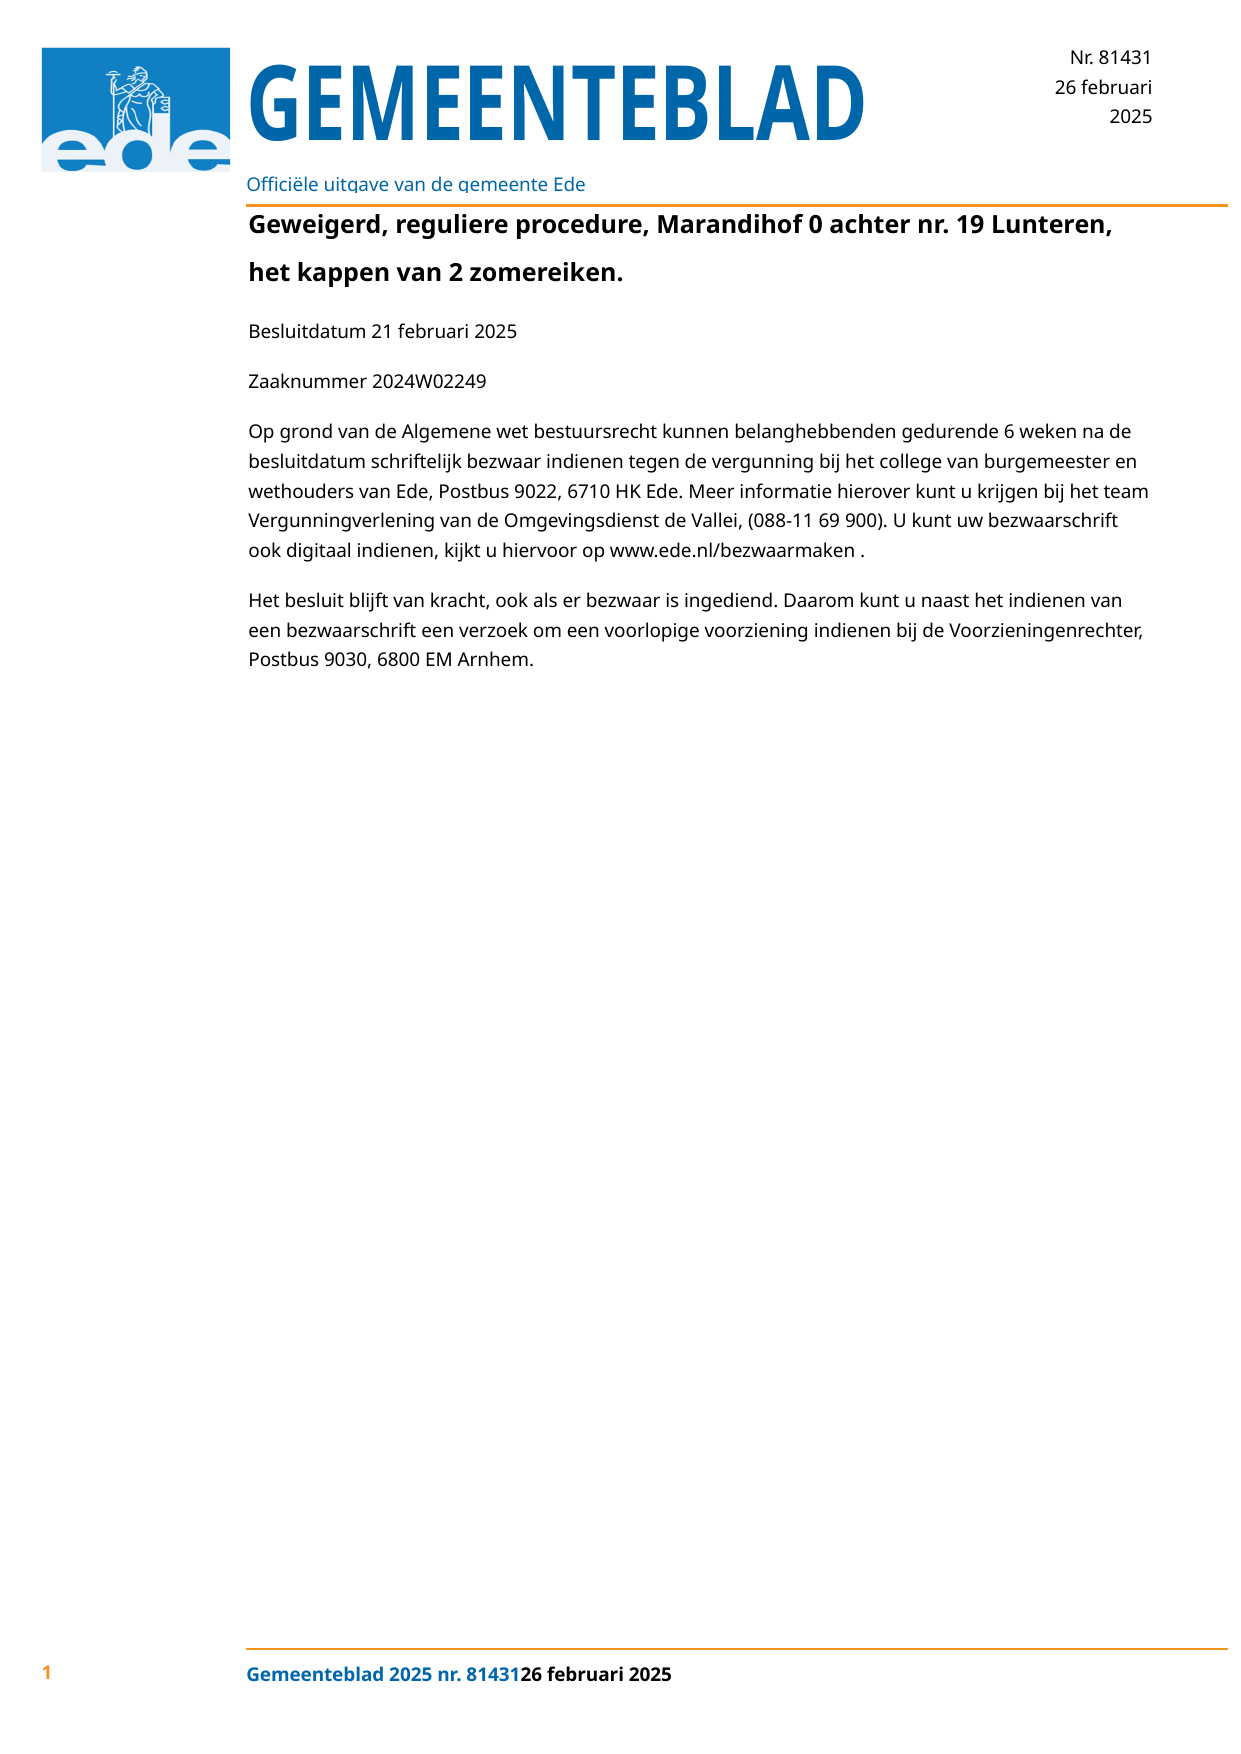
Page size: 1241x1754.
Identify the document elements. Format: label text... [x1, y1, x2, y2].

text Op grond van de Algemene wet bestuursrecht kunnen belanghebbenden gedurende 6 weken na de besluitdatum schriftelijk bezwaar indienen tegen de vergunning bij het college van burgemeester en wethouders van Ede, Postbus 9022, 6710 HK Ede. Meer informatie hierover kunt u krijgen bij het team Vergunningverlening van de Omgevingsdienst de Vallei, (088-11 69 900). U kunt uw bezwaarschrift ook digitaal indienen, kijkt u hiervoor op www.ede.nl/bezwaarmaken . [248, 419, 1152, 563]
text Zaaknummer 2024W02249 [248, 368, 1152, 394]
text Geweigerd, reguliere procedure, Marandihof 0 achter nr. 19 Lunteren, het kappen van 2 zomereiken. [248, 207, 1152, 288]
text Het besluit blijft van kracht, ook als er bezwaar is ingediend. Daarom kunt u naast het indienen van een bezwaarschrift een verzoek om een voorlopige voorziening indienen bij de Voorzieningenrechter, Postbus 9030, 6800 EM Arnhem. [248, 587, 1152, 672]
picture [41, 47, 231, 172]
text Besluitdatum 21 februari 2025 [248, 318, 1152, 344]
